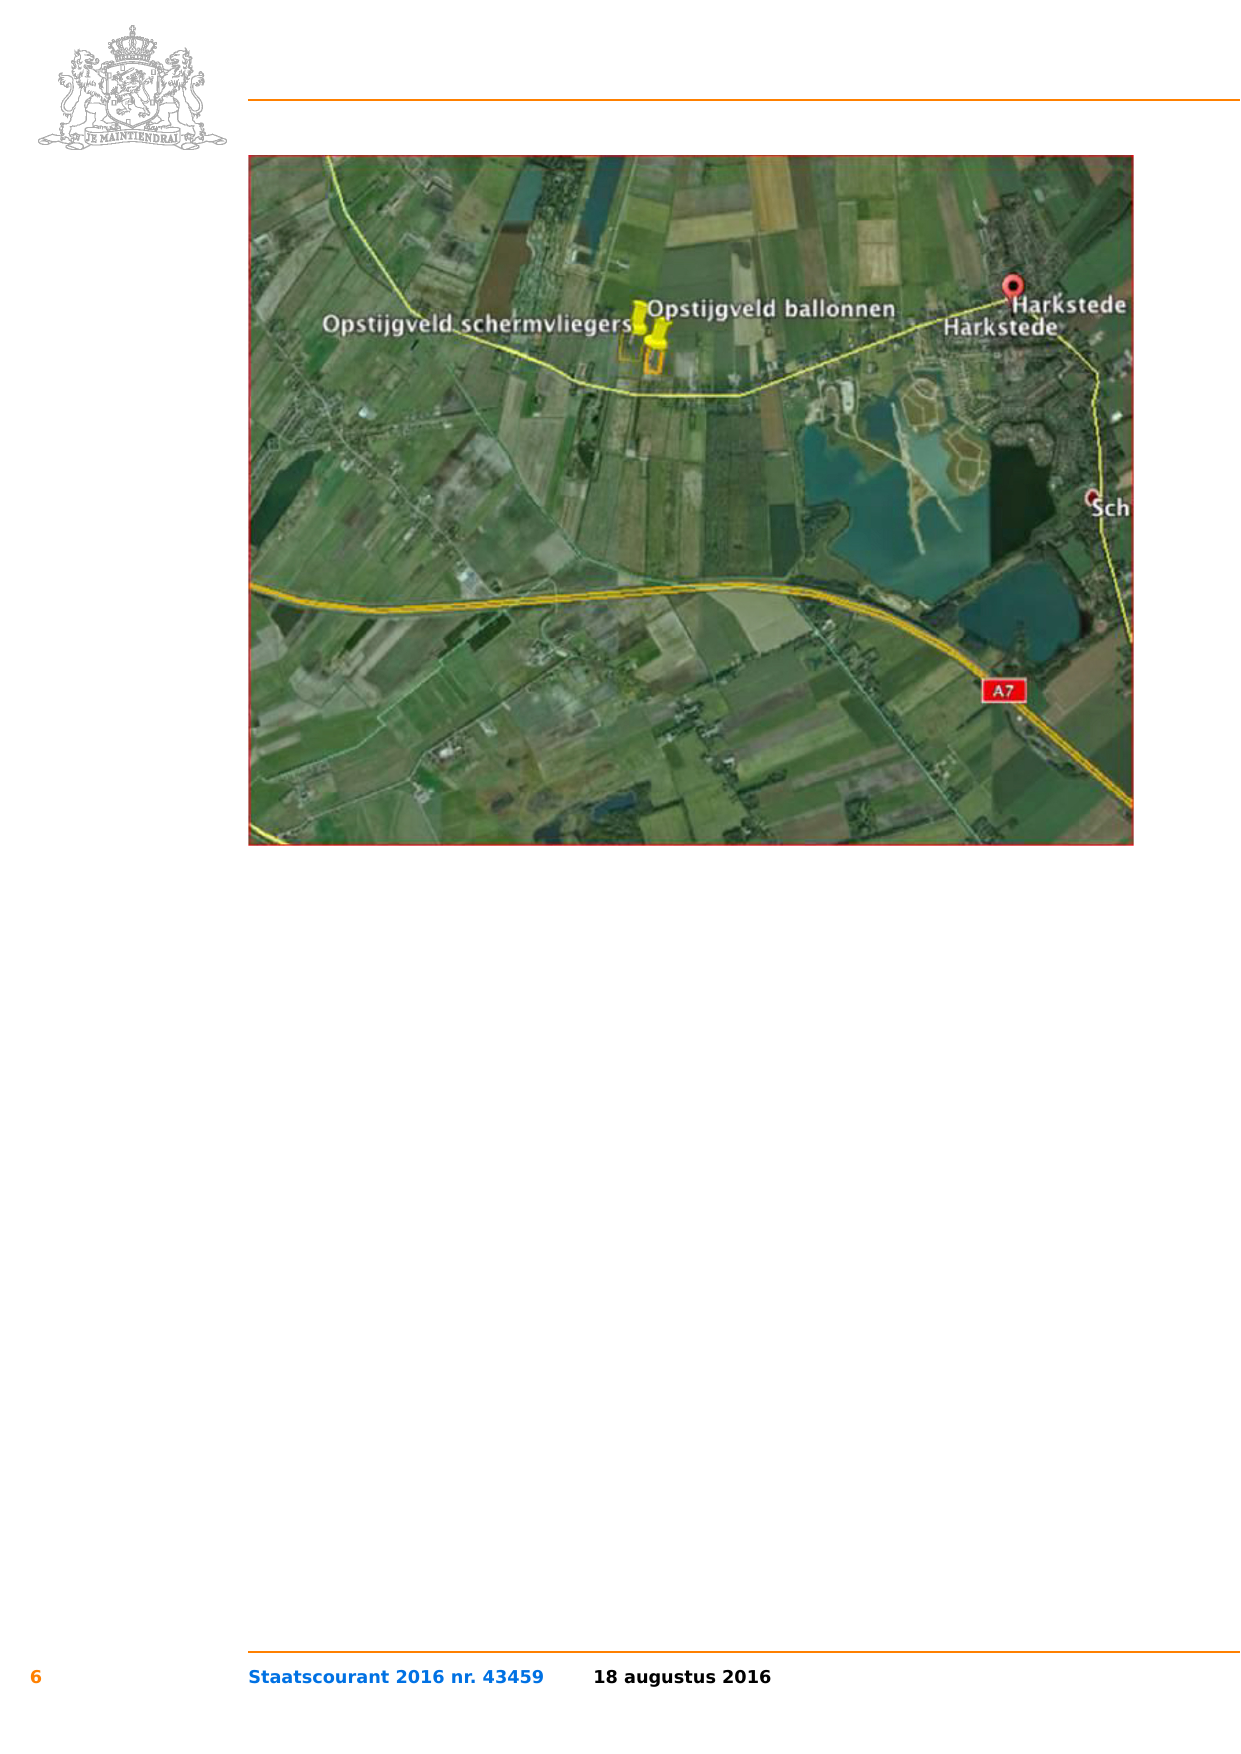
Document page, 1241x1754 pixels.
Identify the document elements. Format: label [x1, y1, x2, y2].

picture [38, 25, 227, 150]
picture [248, 155, 1134, 846]
